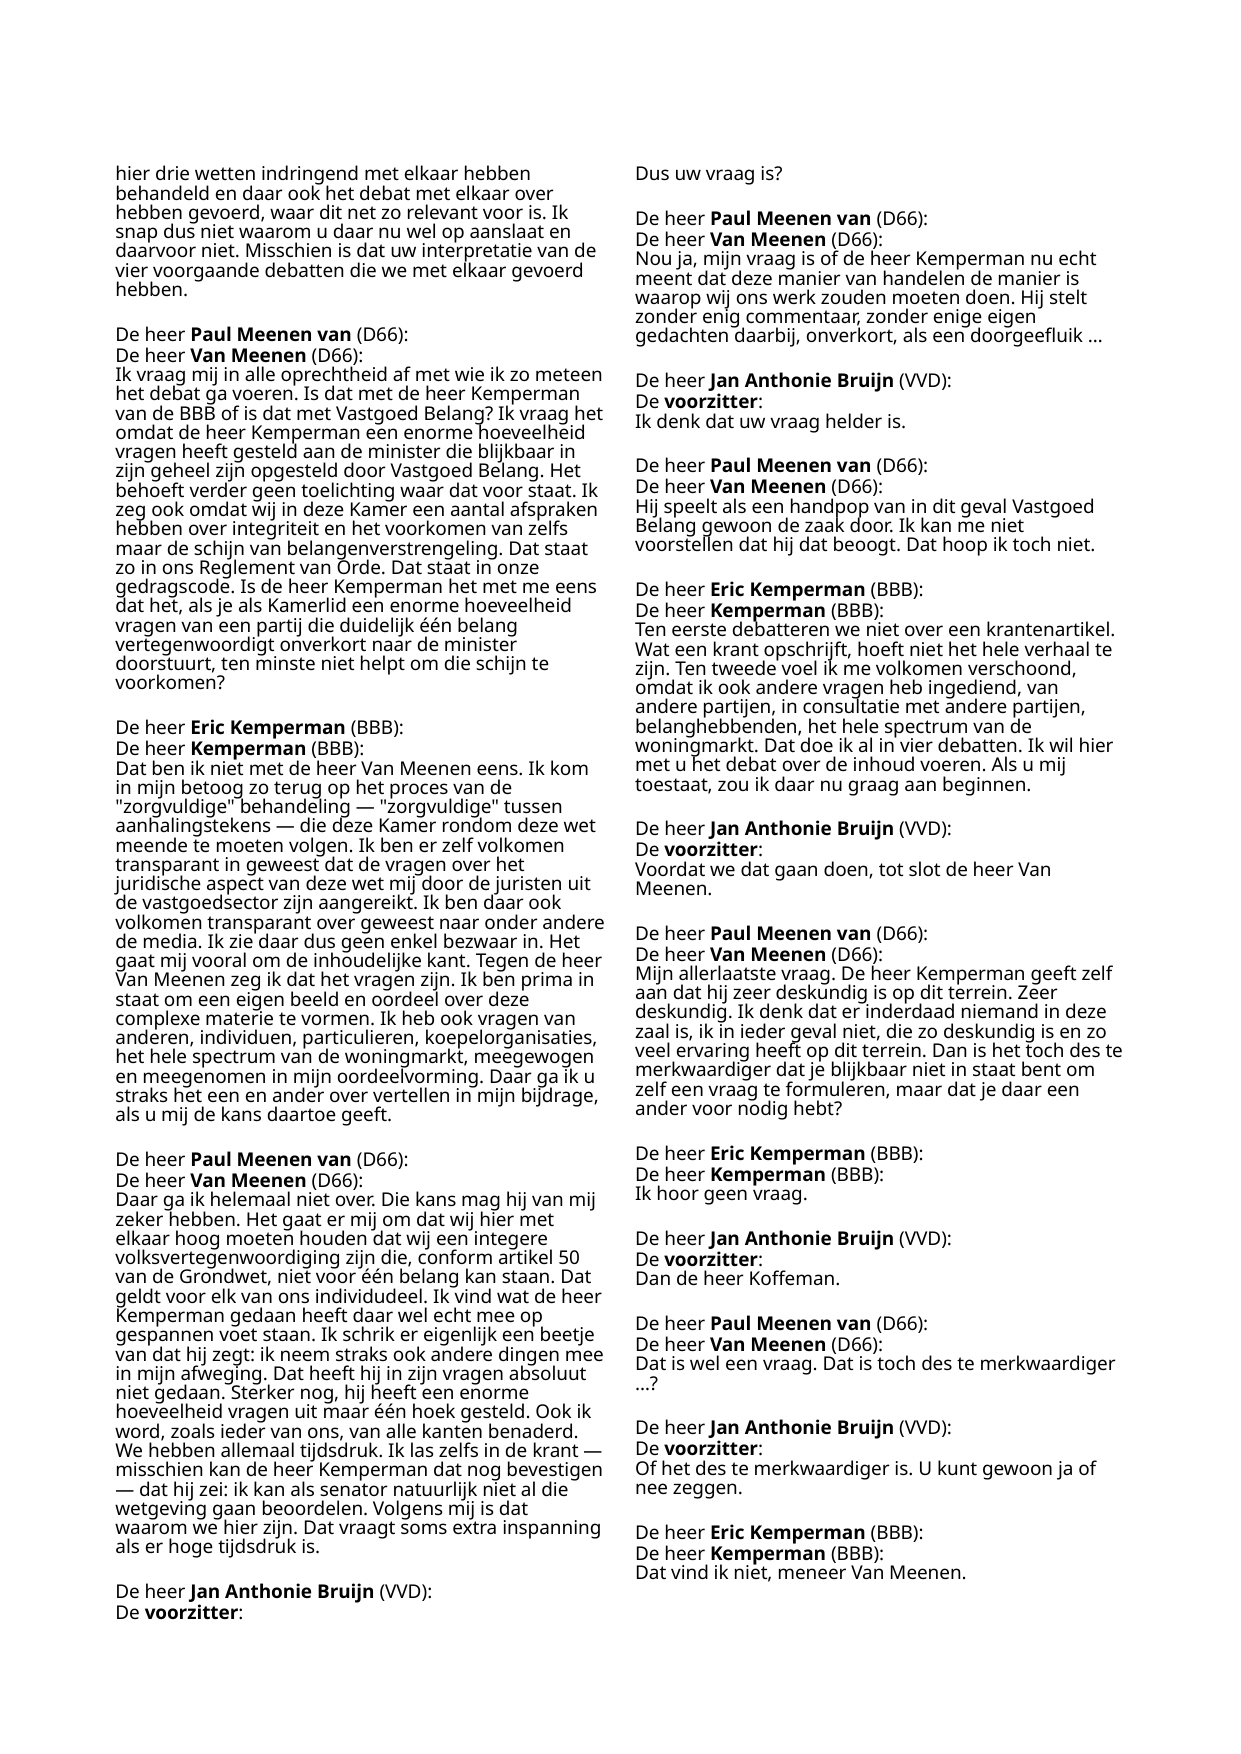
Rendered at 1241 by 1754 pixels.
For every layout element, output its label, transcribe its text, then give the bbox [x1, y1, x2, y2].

text Dat vind ik niet, meneer Van Meenen. [635, 1564, 1125, 1583]
text Nou ja, mijn vraag is of de heer Kemperman nu echt meent dat deze manier van handelen de manier is waarop wij ons werk zouden moeten doen. Hij stelt zonder enig commentaar, zonder enige eigen gedachten daarbij, onverkort, als een doorgeefluik … [635, 250, 1125, 347]
text De heer Paul Meenen van (D66): [635, 1310, 1125, 1336]
text De heer Jan Anthonie Bruijn (VVD): [635, 1414, 1125, 1440]
text Of het des te merkwaardiger is. U kunt gewoon ja of nee zeggen. [635, 1459, 1125, 1498]
text De heer Van Meenen (D66): [635, 1336, 1125, 1355]
text De heer Paul Meenen van (D66): [115, 321, 605, 347]
text De heer Eric Kemperman (BBB): [115, 714, 605, 740]
text De voorzitter: [635, 841, 1125, 861]
text De heer Van Meenen (D66): [635, 231, 1125, 250]
text De voorzitter: [635, 393, 1125, 413]
text De heer Jan Anthonie Bruijn (VVD): [635, 368, 1125, 393]
text Ik hoor geen vraag. [635, 1185, 1125, 1204]
text De heer Eric Kemperman (BBB): [635, 1140, 1125, 1166]
text De heer Paul Meenen van (D66): [635, 920, 1125, 946]
text De heer Eric Kemperman (BBB): [635, 1519, 1125, 1545]
text Ik denk dat uw vraag helder is. [635, 413, 1125, 432]
text De heer Paul Meenen van (D66): [635, 453, 1125, 478]
text De heer Eric Kemperman (BBB): [635, 576, 1125, 602]
text De heer Paul Meenen van (D66): [635, 205, 1125, 231]
text De heer Kemperman (BBB): [635, 602, 1125, 621]
text De heer Kemperman (BBB): [115, 740, 605, 759]
text De heer Van Meenen (D66): [635, 946, 1125, 965]
text De heer Jan Anthonie Bruijn (VVD): [115, 1578, 605, 1604]
text De heer Van Meenen (D66): [115, 1172, 605, 1191]
text Voordat we dat gaan doen, tot slot de heer Van Meenen. [635, 861, 1125, 899]
text hier drie wetten indringend met elkaar hebben behandeld en daar ook het debat met elkaar over hebben gevoerd, waar dit net zo relevant voor is. Ik snap dus niet waarom u daar nu wel op aanslaat en daarvoor niet. Misschien is dat uw interpretatie van de vier voorgaande debatten die we met elkaar gevoerd hebben. [115, 165, 605, 300]
text De voorzitter: [635, 1440, 1125, 1459]
text Dat is wel een vraag. Dat is toch des te merkwaardiger …? [635, 1355, 1125, 1394]
text De heer Van Meenen (D66): [635, 478, 1125, 498]
text Dus uw vraag is? [635, 165, 1125, 184]
text Ik vraag mij in alle oprechtheid af met wie ik zo meteen het debat ga voeren. Is dat met de heer Kemperman van de BBB of is dat met Vastgoed Belang? Ik vraag het omdat de heer Kemperman een enorme hoeveelheid vragen heeft gesteld aan de minister die blijkbaar in zijn geheel zijn opgesteld door Vastgoed Belang. Het behoeft verder geen toelichting waar dat voor staat. Ik zeg ook omdat wij in deze Kamer een aantal afspraken hebben over integriteit en het voorkomen van zelfs maar de schijn van belangenverstrengeling. Dat staat zo in ons Reglement van Orde. Dat staat in onze gedragscode. Is de heer Kemperman het met me eens dat het, als je als Kamerlid een enorme hoeveelheid vragen van een partij die duidelijk één belang vertegenwoordigt onverkort naar de minister doorstuurt, ten minste niet helpt om die schijn te voorkomen? [115, 366, 605, 694]
text De heer Kemperman (BBB): [635, 1166, 1125, 1185]
text De voorzitter: [635, 1251, 1125, 1270]
text De heer Jan Anthonie Bruijn (VVD): [635, 1225, 1125, 1251]
text Hij speelt als een handpop van in dit geval Vastgoed Belang gewoon de zaak door. Ik kan me niet voorstellen dat hij dat beoogt. Dat hoop ik toch niet. [635, 498, 1125, 556]
text De voorzitter: [115, 1604, 605, 1623]
text De heer Jan Anthonie Bruijn (VVD): [635, 816, 1125, 841]
text Ten eerste debatteren we niet over een krantenartikel. Wat een krant opschrijft, hoeft niet het hele verhaal te zijn. Ten tweede voel ik me volkomen verschoond, omdat ik ook andere vragen heb ingediend, van andere partijen, in consultatie met andere partijen, belanghebbenden, het hele spectrum van de woningmarkt. Dat doe ik al in vier debatten. Ik wil hier met u het debat over de inhoud voeren. Als u mij toestaat, zou ik daar nu graag aan beginnen. [635, 621, 1125, 795]
text Dan de heer Koffeman. [635, 1270, 1125, 1289]
text Dat ben ik niet met de heer Van Meenen eens. Ik kom in mijn betoog zo terug op het proces van de "zorgvuldige" behandeling — "zorgvuldige" tussen aanhalingstekens — die deze Kamer rondom deze wet meende te moeten volgen. Ik ben er zelf volkomen transparant in geweest dat de vragen over het juridische aspect van deze wet mij door de juristen uit de vastgoedsector zijn aangereikt. Ik ben daar ook volkomen transparant over geweest naar onder andere de media. Ik zie daar dus geen enkel bezwaar in. Het gaat mij vooral om de inhoudelijke kant. Tegen de heer Van Meenen zeg ik dat het vragen zijn. Ik ben prima in staat om een eigen beeld en oordeel over deze complexe materie te vormen. Ik heb ook vragen van anderen, individuen, particulieren, koepelorganisaties, het hele spectrum van de woningmarkt, meegewogen en meegenomen in mijn oordeelvorming. Daar ga ik u straks het een en ander over vertellen in mijn bijdrage, als u mij de kans daartoe geeft. [115, 759, 605, 1126]
text De heer Kemperman (BBB): [635, 1545, 1125, 1564]
text De heer Paul Meenen van (D66): [115, 1146, 605, 1172]
text De heer Van Meenen (D66): [115, 347, 605, 366]
text Daar ga ik helemaal niet over. Die kans mag hij van mij zeker hebben. Het gaat er mij om dat wij hier met elkaar hoog moeten houden dat wij een integere volksvertegenwoordiging zijn die, conform artikel 50 van de Grondwet, niet voor één belang kan staan. Dat geldt voor elk van ons individudeel. Ik vind wat de heer Kemperman gedaan heeft daar wel echt mee op gespannen voet staan. Ik schrik er eigenlijk een beetje van dat hij zegt: ik neem straks ook andere dingen mee in mijn afweging. Dat heeft hij in zijn vragen absoluut niet gedaan. Sterker nog, hij heeft een enorme hoeveelheid vragen uit maar één hoek gesteld. Ook ik word, zoals ieder van ons, van alle kanten benaderd. We hebben allemaal tijdsdruk. Ik las zelfs in de krant — misschien kan de heer Kemperman dat nog bevestigen — dat hij zei: ik kan als senator natuurlijk niet al die wetgeving gaan beoordelen. Volgens mij is dat waarom we hier zijn. Dat vraagt soms extra inspanning als er hoge tijdsdruk is. [115, 1191, 605, 1558]
text Mijn allerlaatste vraag. De heer Kemperman geeft zelf aan dat hij zeer deskundig is op dit terrein. Zeer deskundig. Ik denk dat er inderdaad niemand in deze zaal is, ik in ieder geval niet, die zo deskundig is en zo veel ervaring heeft op dit terrein. Dan is het toch des te merkwaardiger dat je blijkbaar niet in staat bent om zelf een vraag te formuleren, maar dat je daar een ander voor nodig hebt? [635, 965, 1125, 1119]
